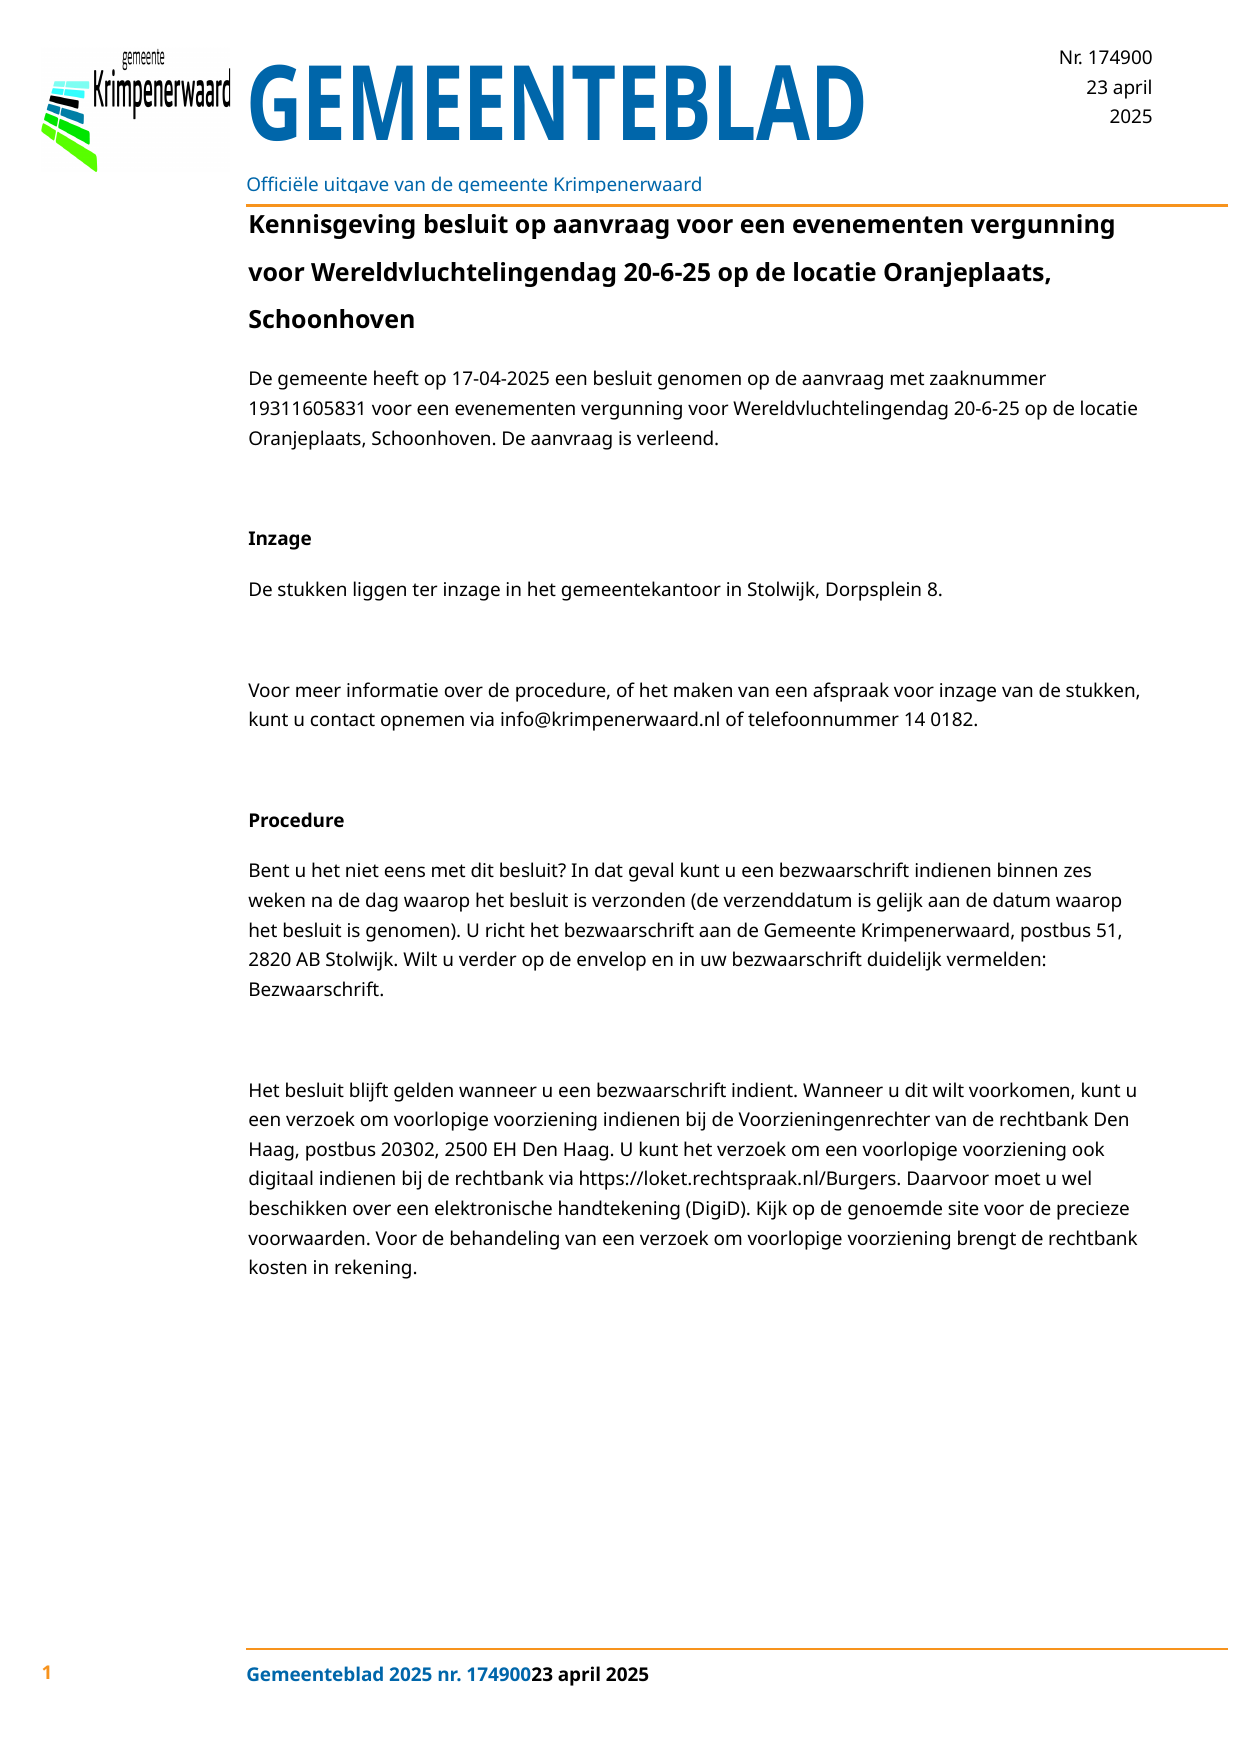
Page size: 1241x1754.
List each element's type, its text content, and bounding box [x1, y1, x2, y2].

text Voor meer informatie over de procedure, of het maken van een afspraak voor inzage van de stukken, kunt u contact opnemen via info@krimpenerwaard.nl of telefoonnummer 14 0182. [248, 677, 1152, 732]
text Procedure [248, 807, 1152, 833]
text Het besluit blijft gelden wanneer u een bezwaarschrift indient. Wanneer u dit wilt voorkomen, kunt u een verzoek om voorlopige voorziening indienen bij de Voorzieningenrechter van de rechtbank Den Haag, postbus 20302, 2500 EH Den Haag. U kunt het verzoek om een voorlopige voorziening ook digitaal indienen bij de rechtbank via https://loket.rechtspraak.nl/Burgers. Daarvoor moet u wel beschikken over een elektronische handtekening (DigiD). Kijk op de genoemde site voor de precieze voorwaarden. Voor de behandeling van een verzoek om voorlopige voorziening brengt de rechtbank kosten in rekening. [248, 1077, 1152, 1280]
picture [41, 47, 231, 172]
text Kennisgeving besluit op aanvraag voor een evenementen vergunning voor Wereldvluchtelingendag 20-6-25 op de locatie Oranjeplaats, Schoonhoven [248, 207, 1152, 336]
text Inzage [248, 526, 1152, 551]
text Bent u het niet eens met dit besluit? In dat geval kunt u een bezwaarschrift indienen binnen zes weken na de dag waarop het besluit is verzonden (de verzenddatum is gelijk aan de datum waarop het besluit is genomen). U richt het bezwaarschrift aan de Gemeente Krimpenerwaard, postbus 51, 2820 AB Stolwijk. Wilt u verder op de envelop en in uw bezwaarschrift duidelijk vermelden: Bezwaarschrift. [248, 858, 1152, 1002]
text De gemeente heeft op 17-04-2025 een besluit genomen op de aanvraag met zaaknummer 19311605831 voor een evenementen vergunning voor Wereldvluchtelingendag 20-6-25 op de locatie Oranjeplaats, Schoonhoven. De aanvraag is verleend. [248, 366, 1152, 450]
text De stukken liggen ter inzage in het gemeentekantoor in Stolwijk, Dorpsplein 8. [248, 576, 1152, 602]
